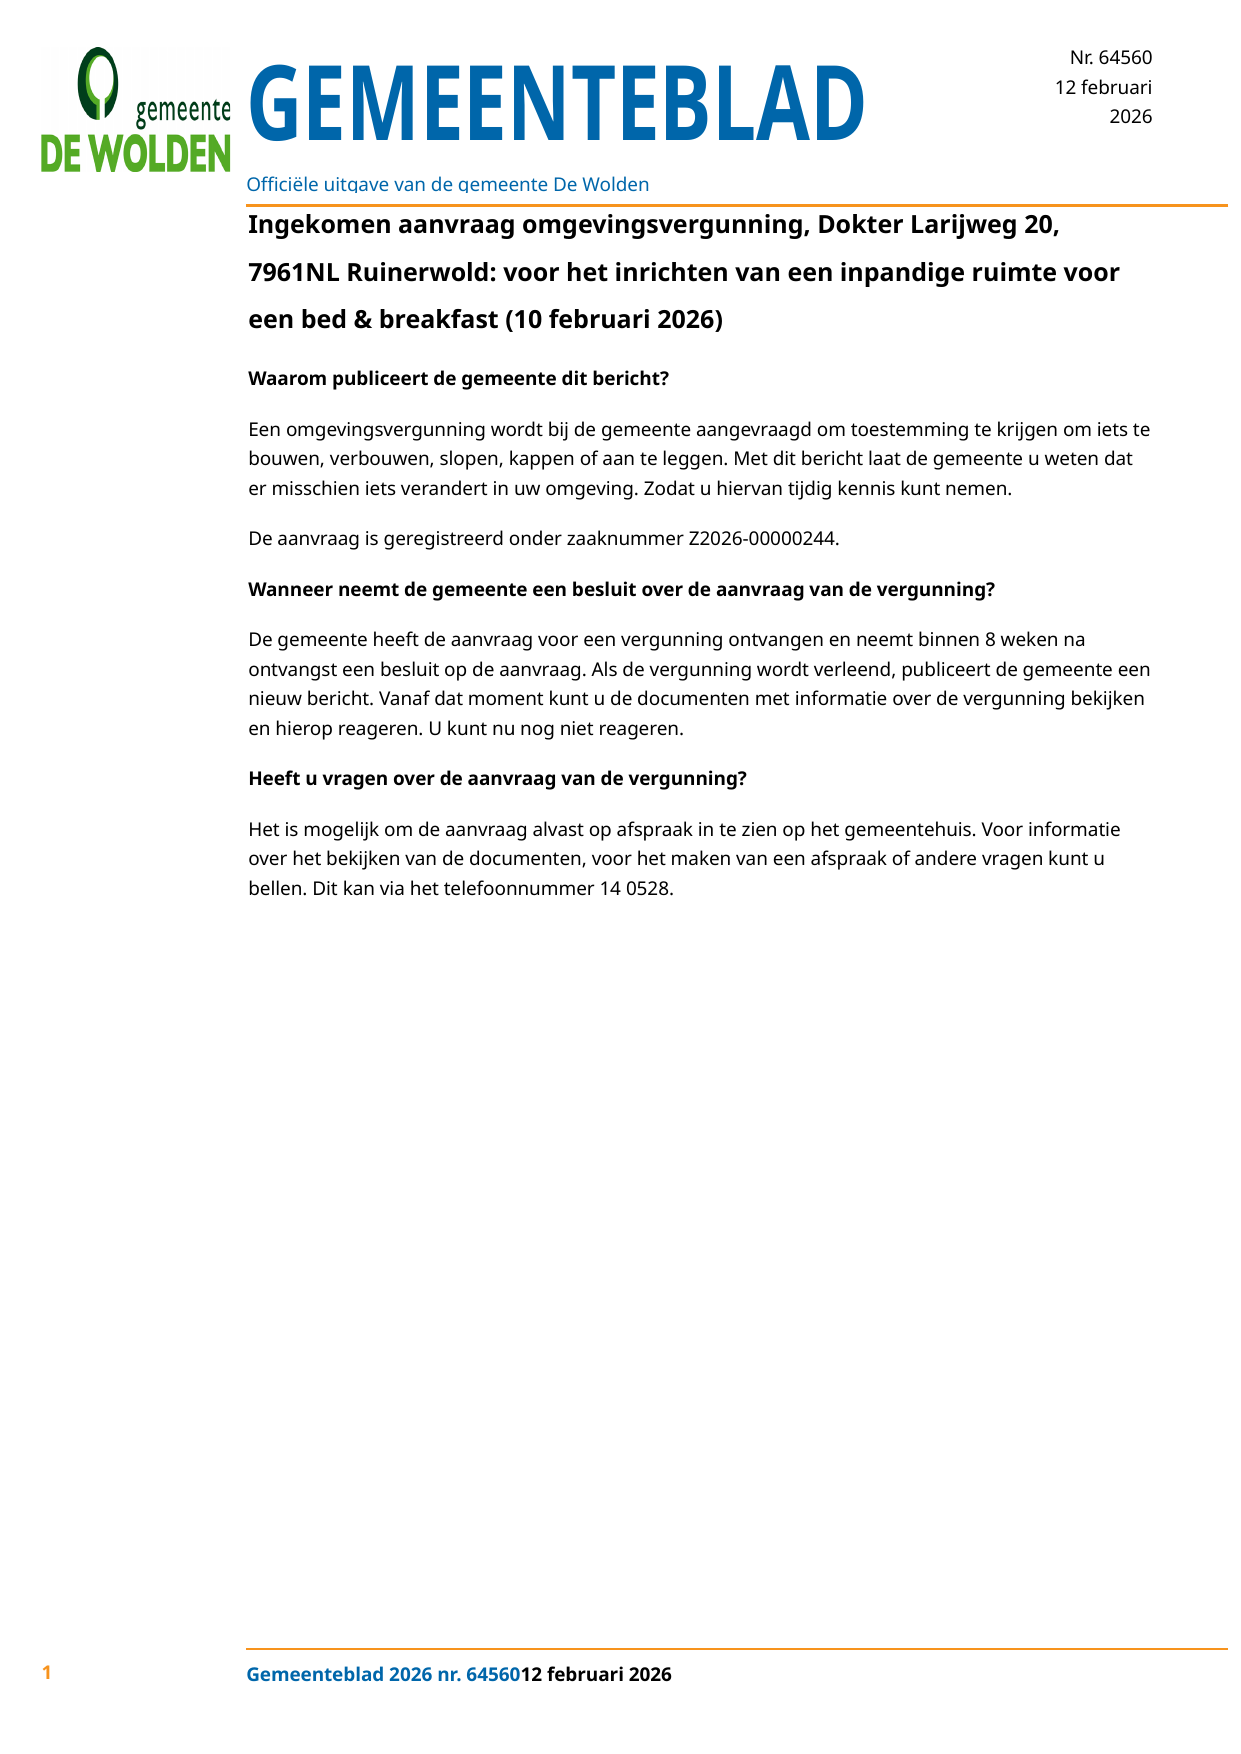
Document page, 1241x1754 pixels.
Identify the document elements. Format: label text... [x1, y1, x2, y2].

picture [41, 47, 231, 172]
text Een omgevingsvergunning wordt bij de gemeente aangevraagd om toestemming te krijgen om iets te bouwen, verbouwen, slopen, kappen of aan te leggen. Met dit bericht laat de gemeente u weten dat er misschien iets verandert in uw omgeving. Zodat u hiervan tijdig kennis kunt nemen. [248, 416, 1152, 501]
text Wanneer neemt de gemeente een besluit over de aanvraag van de vergunning? [248, 576, 1152, 602]
text De gemeente heeft de aanvraag voor een vergunning ontvangen en neemt binnen 8 weken na ontvangst een besluit op de aanvraag. Als de vergunning wordt verleend, publiceert de gemeente een nieuw bericht. Vanaf dat moment kunt u de documenten met informatie over de vergunning bekijken en hierop reageren. U kunt nu nog niet reageren. [248, 626, 1152, 741]
text Ingekomen aanvraag omgevingsvergunning, Dokter Larijweg 20, 7961NL Ruinerwold: voor het inrichten van een inpandige ruimte voor een bed & breakfast (10 februari 2026) [248, 207, 1152, 336]
text Heeft u vragen over de aanvraag van de vergunning? [248, 766, 1152, 791]
text Het is mogelijk om de aanvraag alvast op afspraak in te zien op het gemeentehuis. Voor informatie over het bekijken van de documenten, voor het maken van een afspraak of andere vragen kunt u bellen. Dit kan via het telefoonnummer 14 0528. [248, 816, 1152, 901]
text Waarom publiceert de gemeente dit bericht? [248, 366, 1152, 391]
text De aanvraag is geregistreerd onder zaaknummer Z2026-00000244. [248, 526, 1152, 551]
